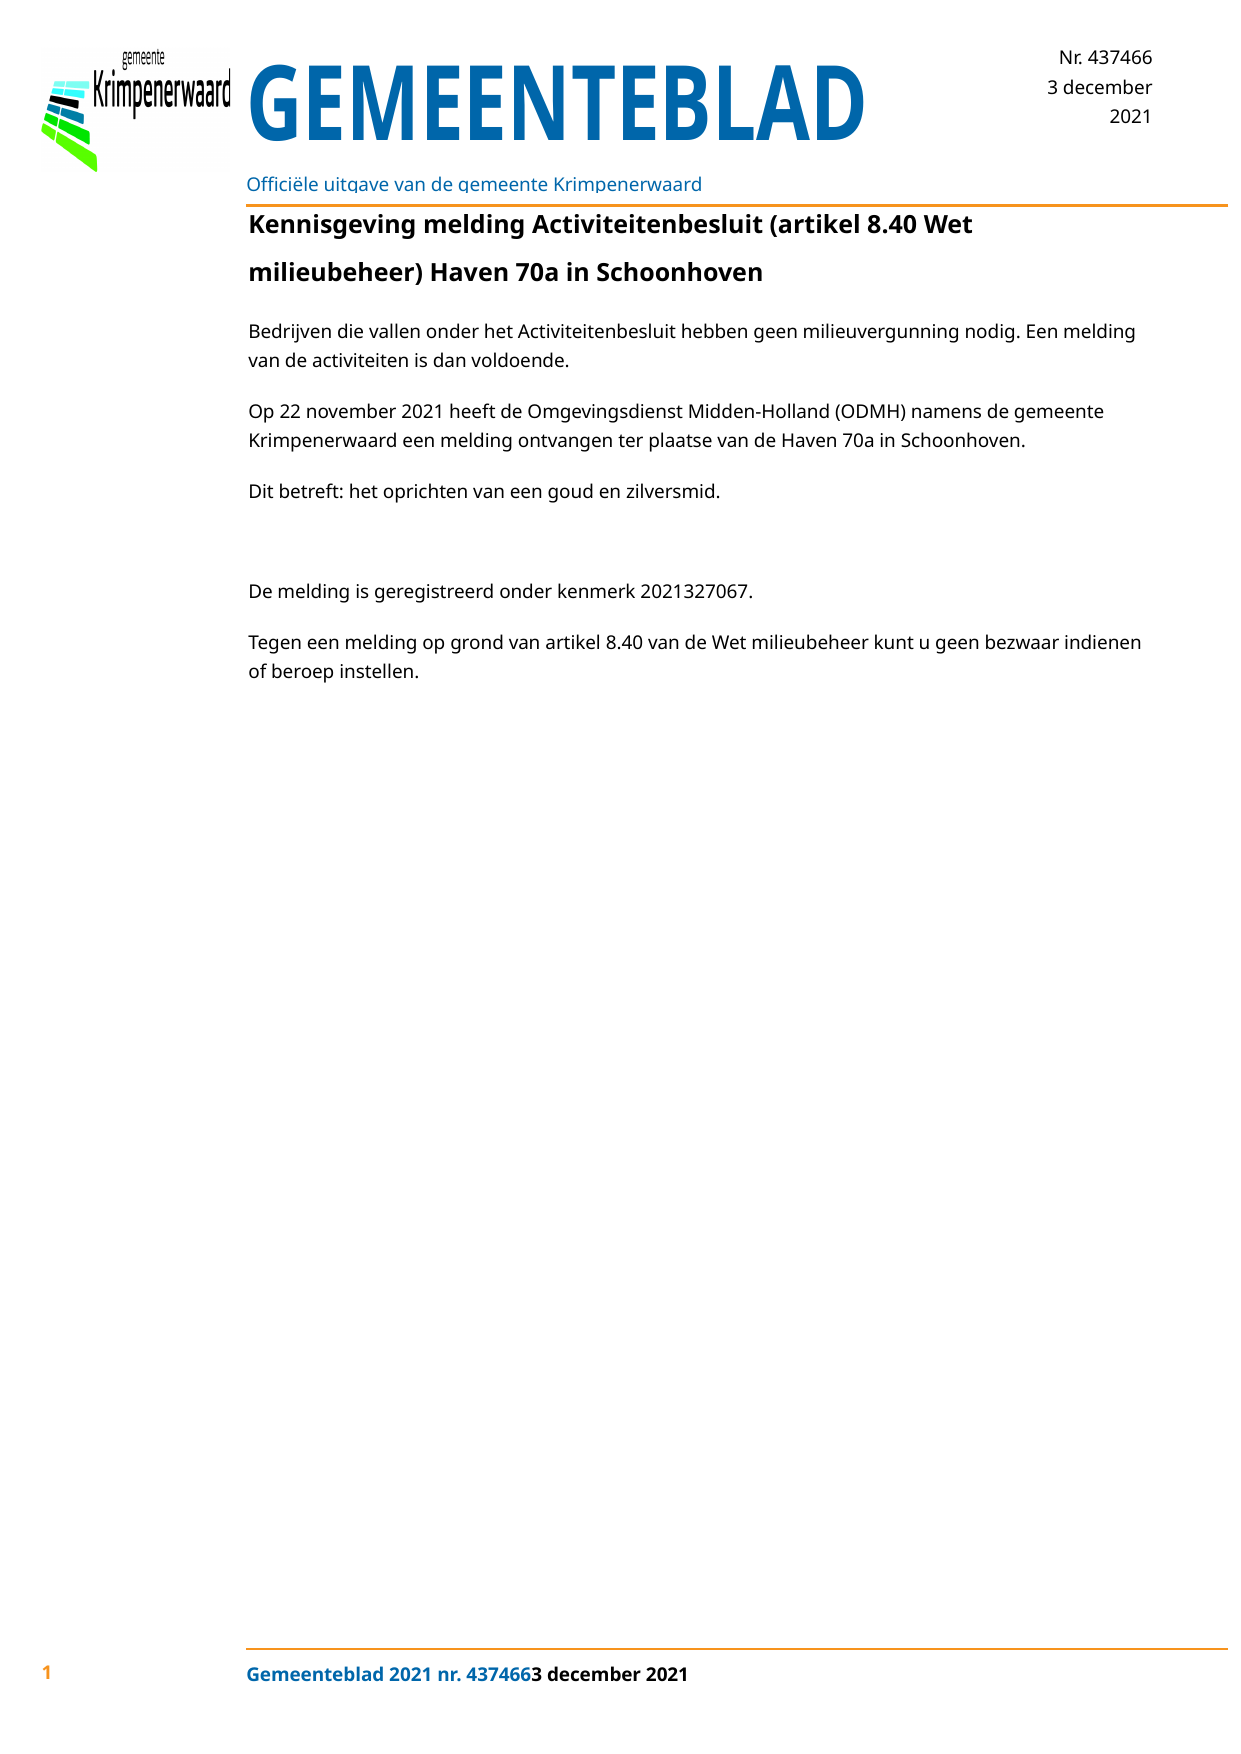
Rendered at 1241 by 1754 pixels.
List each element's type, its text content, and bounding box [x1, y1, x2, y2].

text Tegen een melding op grond van artikel 8.40 van de Wet milieubeheer kunt u geen bezwaar indienen of beroep instellen. [248, 629, 1152, 684]
text Kennisgeving melding Activiteitenbesluit (artikel 8.40 Wet milieubeheer) Haven 70a in Schoonhoven [248, 207, 1152, 288]
text De melding is geregistreerd onder kenmerk 2021327067. [248, 579, 1152, 604]
text Dit betreft: het oprichten van een goud en zilversmid. [248, 478, 1152, 504]
picture [41, 47, 231, 172]
text Op 22 november 2021 heeft de Omgevingsdienst Midden-Holland (ODMH) namens de gemeente Krimpenerwaard een melding ontvangen ter plaatse van de Haven 70a in Schoonhoven. [248, 398, 1152, 453]
text Bedrijven die vallen onder het Activiteitenbesluit hebben geen milieuvergunning nodig. Een melding van de activiteiten is dan voldoende. [248, 318, 1152, 373]
